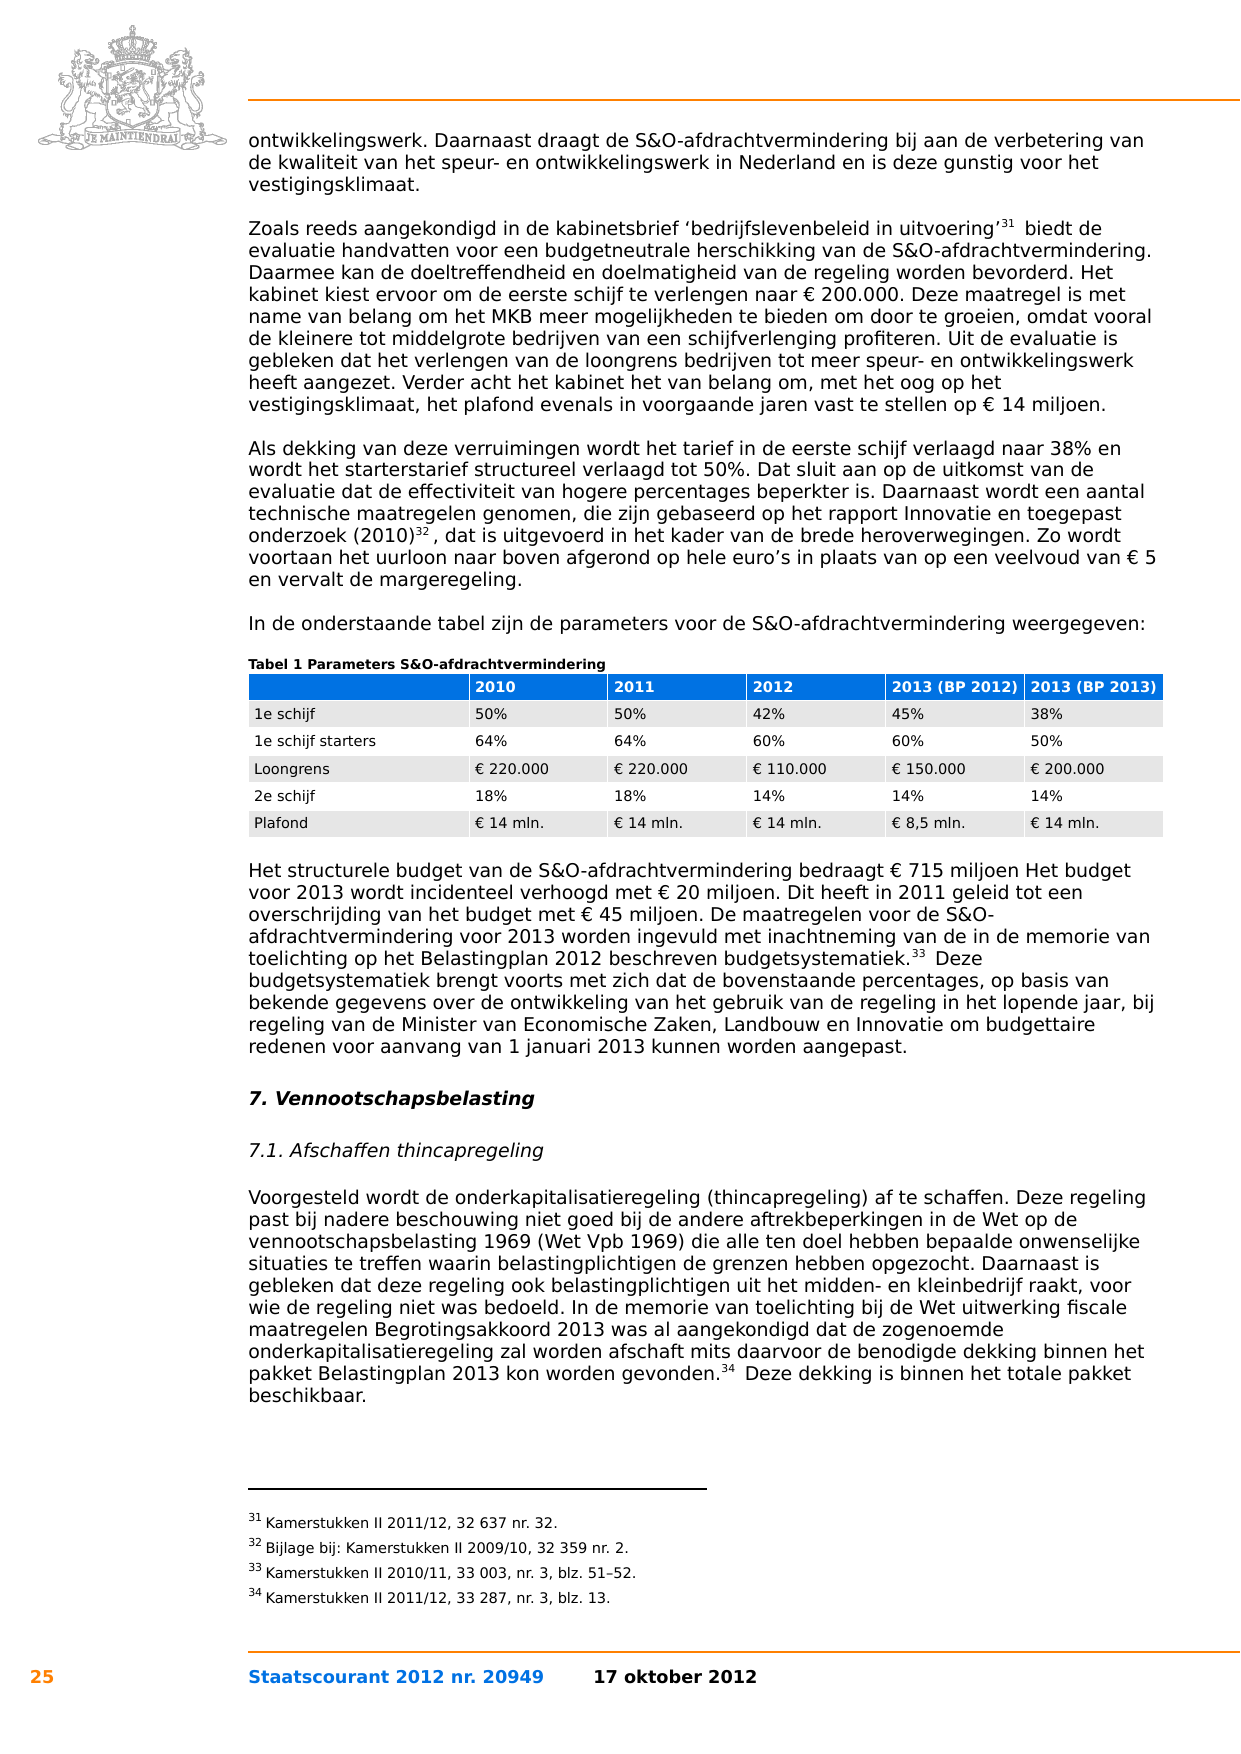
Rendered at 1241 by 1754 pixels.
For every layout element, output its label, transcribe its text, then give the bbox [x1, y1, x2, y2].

table_cell € 14 mln. [470, 811, 607, 837]
table_cell € 220.000 [608, 756, 746, 782]
table_cell € 110.000 [747, 756, 885, 782]
table_header Tabel 1 Parameters S&O-afdrachtvermindering [248, 657, 1163, 673]
table_cell 2012 [747, 674, 885, 700]
table_cell 1e schijf [249, 701, 469, 727]
table_cell € 14 mln. [608, 811, 746, 837]
text ontwikkelingswerk. Daarnaast draagt de S&O-afdrachtvermindering bij aan de verbetering van de kwaliteit van het speur- en ontwikkelingswerk in Nederland en is deze gunstig voor het vestigingsklimaat. [248, 130, 1163, 196]
table_cell € 220.000 [470, 756, 607, 782]
text Zoals reeds aangekondigd in de kabinetsbrief ‘bedrijfslevenbeleid in uitvoering’ biedt de evaluatie handvatten voor een budgetneutrale herschikking van de S&O-afdrachtvermindering. Daarmee kan de doeltreffendheid en doelmatigheid van de regeling worden bevorderd. Het kabinet kiest ervoor om de eerste schijf te verlengen naar € 200.000. Deze maatregel is met name van belang om het MKB meer mogelijkheden te bieden om door te groeien, omdat vooral de kleinere tot middelgrote bedrijven van een schijfverlenging profiteren. Uit de evaluatie is gebleken dat het verlengen van de loongrens bedrijven tot meer speur- en ontwikkelingswerk heeft aangezet. Verder acht het kabinet het van belang om, met het oog op het vestigingsklimaat, het plafond evenals in voorgaande jaren vast te stellen op € 14 miljoen. [248, 218, 1163, 416]
text Kamerstukken II 2010/11, 33 003, nr. 3, blz. 51–52. [248, 1561, 1163, 1583]
table_cell 2011 [608, 674, 746, 700]
text Als dekking van deze verruimingen wordt het tarief in de eerste schijf verlaagd naar 38% en wordt het starterstarief structureel verlaagd tot 50%. Dat sluit aan op de uitkomst van de evaluatie dat de effectiviteit van hogere percentages beperkter is. Daarnaast wordt een aantal technische maatregelen genomen, die zijn gebaseerd op het rapport Innovatie en toegepast onderzoek (2010), dat is uitgevoerd in het kader van de brede heroverwegingen. Zo wordt voortaan het uurloon naar boven afgerond op hele euro’s in plaats van op een veelvoud van € 5 en vervalt de margeregeling. [248, 437, 1163, 591]
text Het structurele budget van de S&O-afdrachtvermindering bedraagt € 715 miljoen Het budget voor 2013 wordt incidenteel verhoogd met € 20 miljoen. Dit heeft in 2011 geleid tot een overschrijding van het budget met € 45 miljoen. De maatregelen voor de S&O-afdrachtvermindering voor 2013 worden ingevuld met inachtneming van de in de memorie van toelichting op het Belastingplan 2012 beschreven budgetsystematiek. Deze budgetsystematiek brengt voorts met zich dat de bovenstaande percentages, op basis van bekende gegevens over de ontwikkeling van het gebruik van de regeling in het lopende jaar, bij regeling van de Minister van Economische Zaken, Landbouw en Innovatie om budgettaire redenen voor aanvang van 1 januari 2013 kunnen worden aangepast. [248, 860, 1163, 1058]
table_cell 64% [470, 729, 607, 755]
table_cell 14% [747, 783, 885, 810]
table_cell 18% [608, 783, 746, 810]
table_cell 45% [886, 701, 1024, 727]
picture [38, 25, 227, 150]
table_cell 2e schijf [249, 783, 469, 810]
table_cell € 8,5 mln. [886, 811, 1024, 837]
table_cell 38% [1025, 701, 1163, 727]
table_cell 50% [1025, 729, 1163, 755]
text Kamerstukken II 2011/12, 32 637 nr. 32. [248, 1511, 1163, 1533]
table_cell 14% [886, 783, 1024, 810]
table_cell 2010 [470, 674, 607, 700]
text Bijlage bij: Kamerstukken II 2009/10, 32 359 nr. 2. [248, 1536, 1163, 1558]
table_cell [249, 674, 469, 700]
table_cell 50% [608, 701, 746, 727]
table_cell Loongrens [249, 756, 469, 782]
text In de onderstaande tabel zijn de parameters voor de S&O-afdrachtvermindering weergegeven: [248, 613, 1163, 635]
table_cell 42% [747, 701, 885, 727]
subtitle 7. Vennootschapsbelasting [248, 1088, 1163, 1110]
table_cell 50% [470, 701, 607, 727]
table_cell 2013 (BP 2013) [1025, 674, 1163, 700]
text Kamerstukken II 2011/12, 33 287, nr. 3, blz. 13. [248, 1586, 1163, 1608]
table_cell 60% [747, 729, 885, 755]
table_cell € 200.000 [1025, 756, 1163, 782]
table_cell Plafond [249, 811, 469, 837]
table_cell 2013 (BP 2012) [886, 674, 1024, 700]
subtitle 7.1. Afschaffen thincapregeling [248, 1140, 1163, 1162]
table_cell € 150.000 [886, 756, 1024, 782]
table_cell € 14 mln. [1025, 811, 1163, 837]
table_cell 64% [608, 729, 746, 755]
table_cell 1e schijf starters [249, 729, 469, 755]
table_cell 18% [470, 783, 607, 810]
table_cell 60% [886, 729, 1024, 755]
table_cell € 14 mln. [747, 811, 885, 837]
text Voorgesteld wordt de onderkapitalisatieregeling (thincapregeling) af te schaffen. Deze regeling past bij nadere beschouwing niet goed bij de andere aftrekbeperkingen in de Wet op de vennootschapsbelasting 1969 (Wet Vpb 1969) die alle ten doel hebben bepaalde onwenselijke situaties te treffen waarin belastingplichtigen de grenzen hebben opgezocht. Daarnaast is gebleken dat deze regeling ook belastingplichtigen uit het midden- en kleinbedrijf raakt, voor wie de regeling niet was bedoeld. In de memorie van toelichting bij de Wet uitwerking fiscale maatregelen Begrotingsakkoord 2013 was al aangekondigd dat de zogenoemde onderkapitalisatieregeling zal worden afschaft mits daarvoor de benodigde dekking binnen het pakket Belastingplan 2013 kon worden gevonden. Deze dekking is binnen het totale pakket beschikbaar. [248, 1187, 1163, 1407]
table_cell 14% [1025, 783, 1163, 810]
